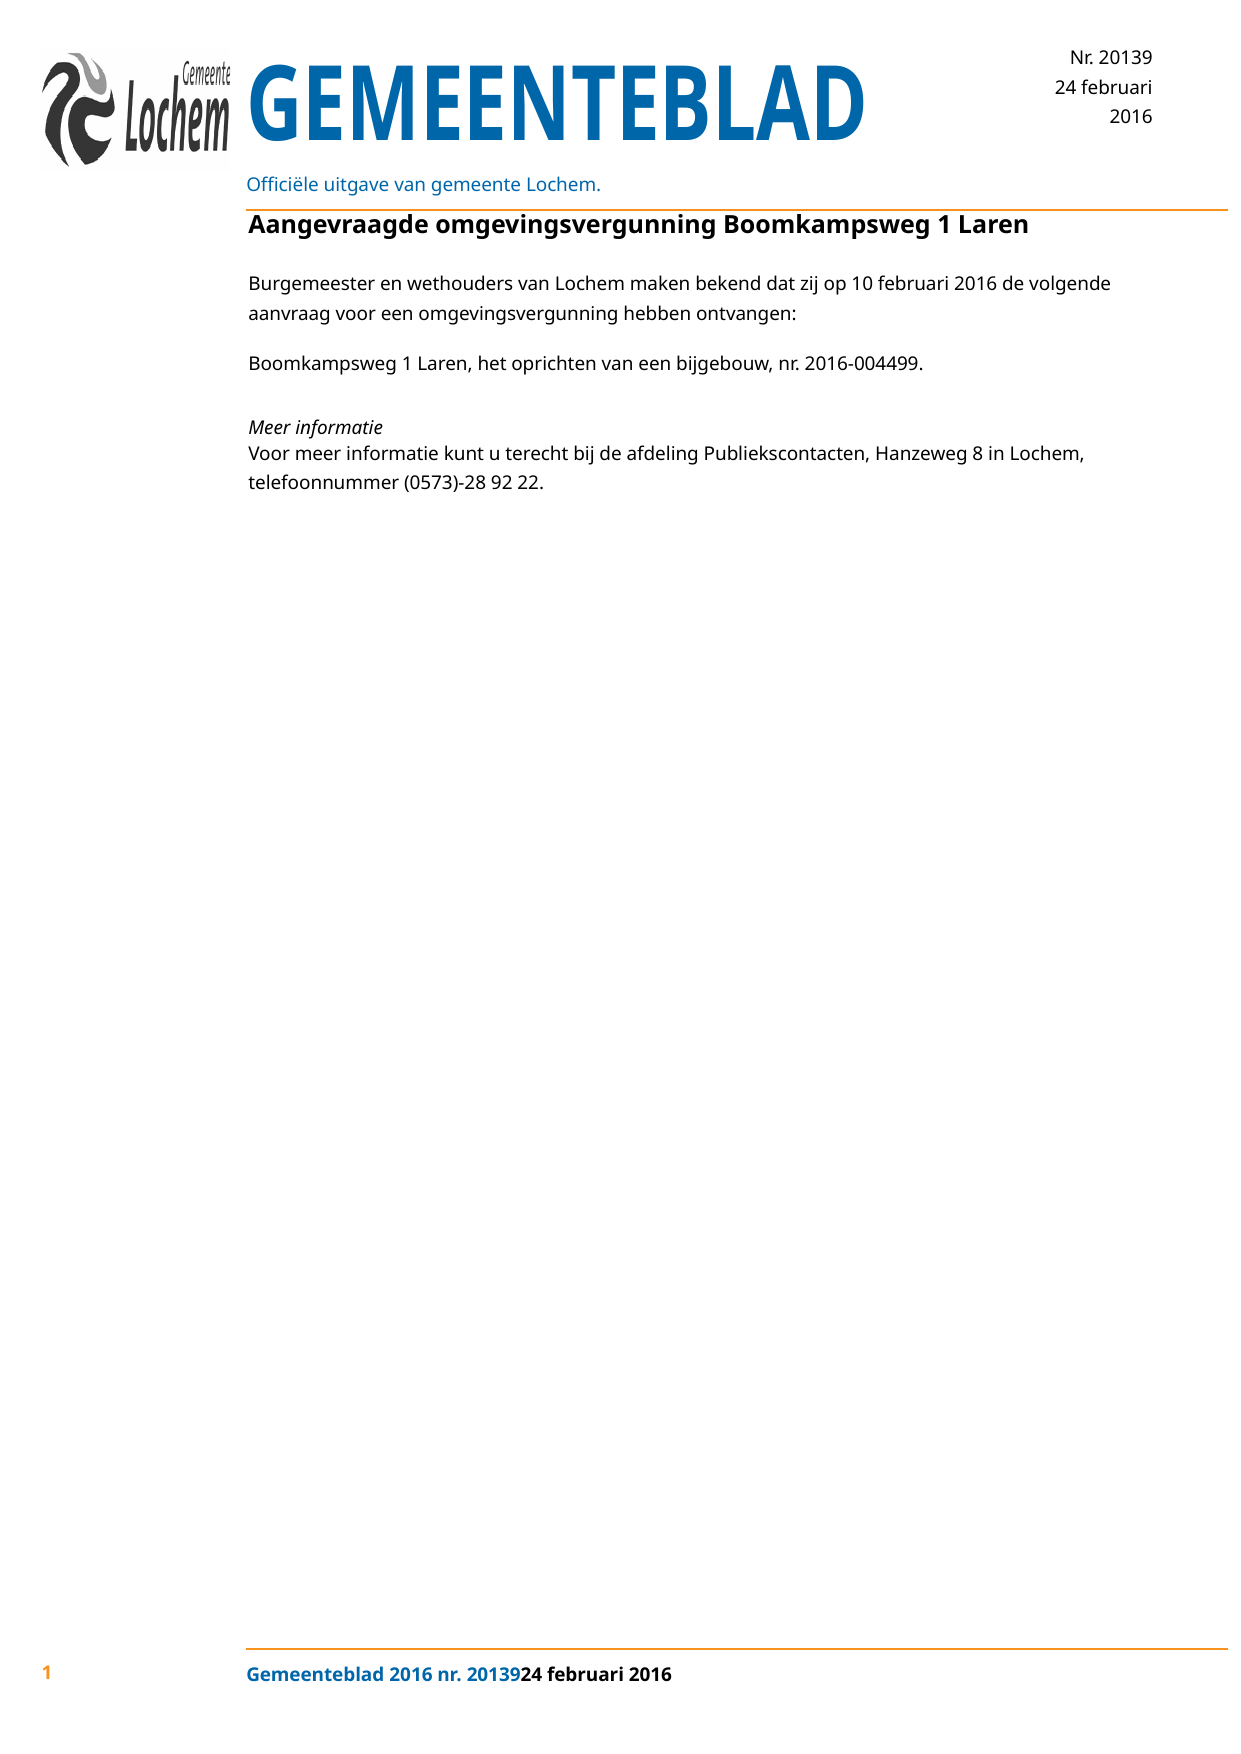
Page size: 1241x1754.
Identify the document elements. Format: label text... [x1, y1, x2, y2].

text Meer informatie [248, 414, 1152, 440]
text Aangevraagde omgevingsvergunning Boomkampsweg 1 Laren [248, 211, 1152, 241]
text Burgemeester en wethouders van Lochem maken bekend dat zij op 10 februari 2016 de volgende aanvraag voor een omgevingsvergunning hebben ontvangen: [248, 270, 1152, 326]
text Boomkampsweg 1 Laren, het oprichten van een bijgebouw, nr. 2016-004499. [248, 350, 1152, 376]
text Voor meer informatie kunt u terecht bij de afdeling Publiekscontacten, Hanzeweg 8 in Lochem, telefoonnummer (0573)-28 92 22. [248, 440, 1152, 495]
picture [41, 47, 231, 172]
